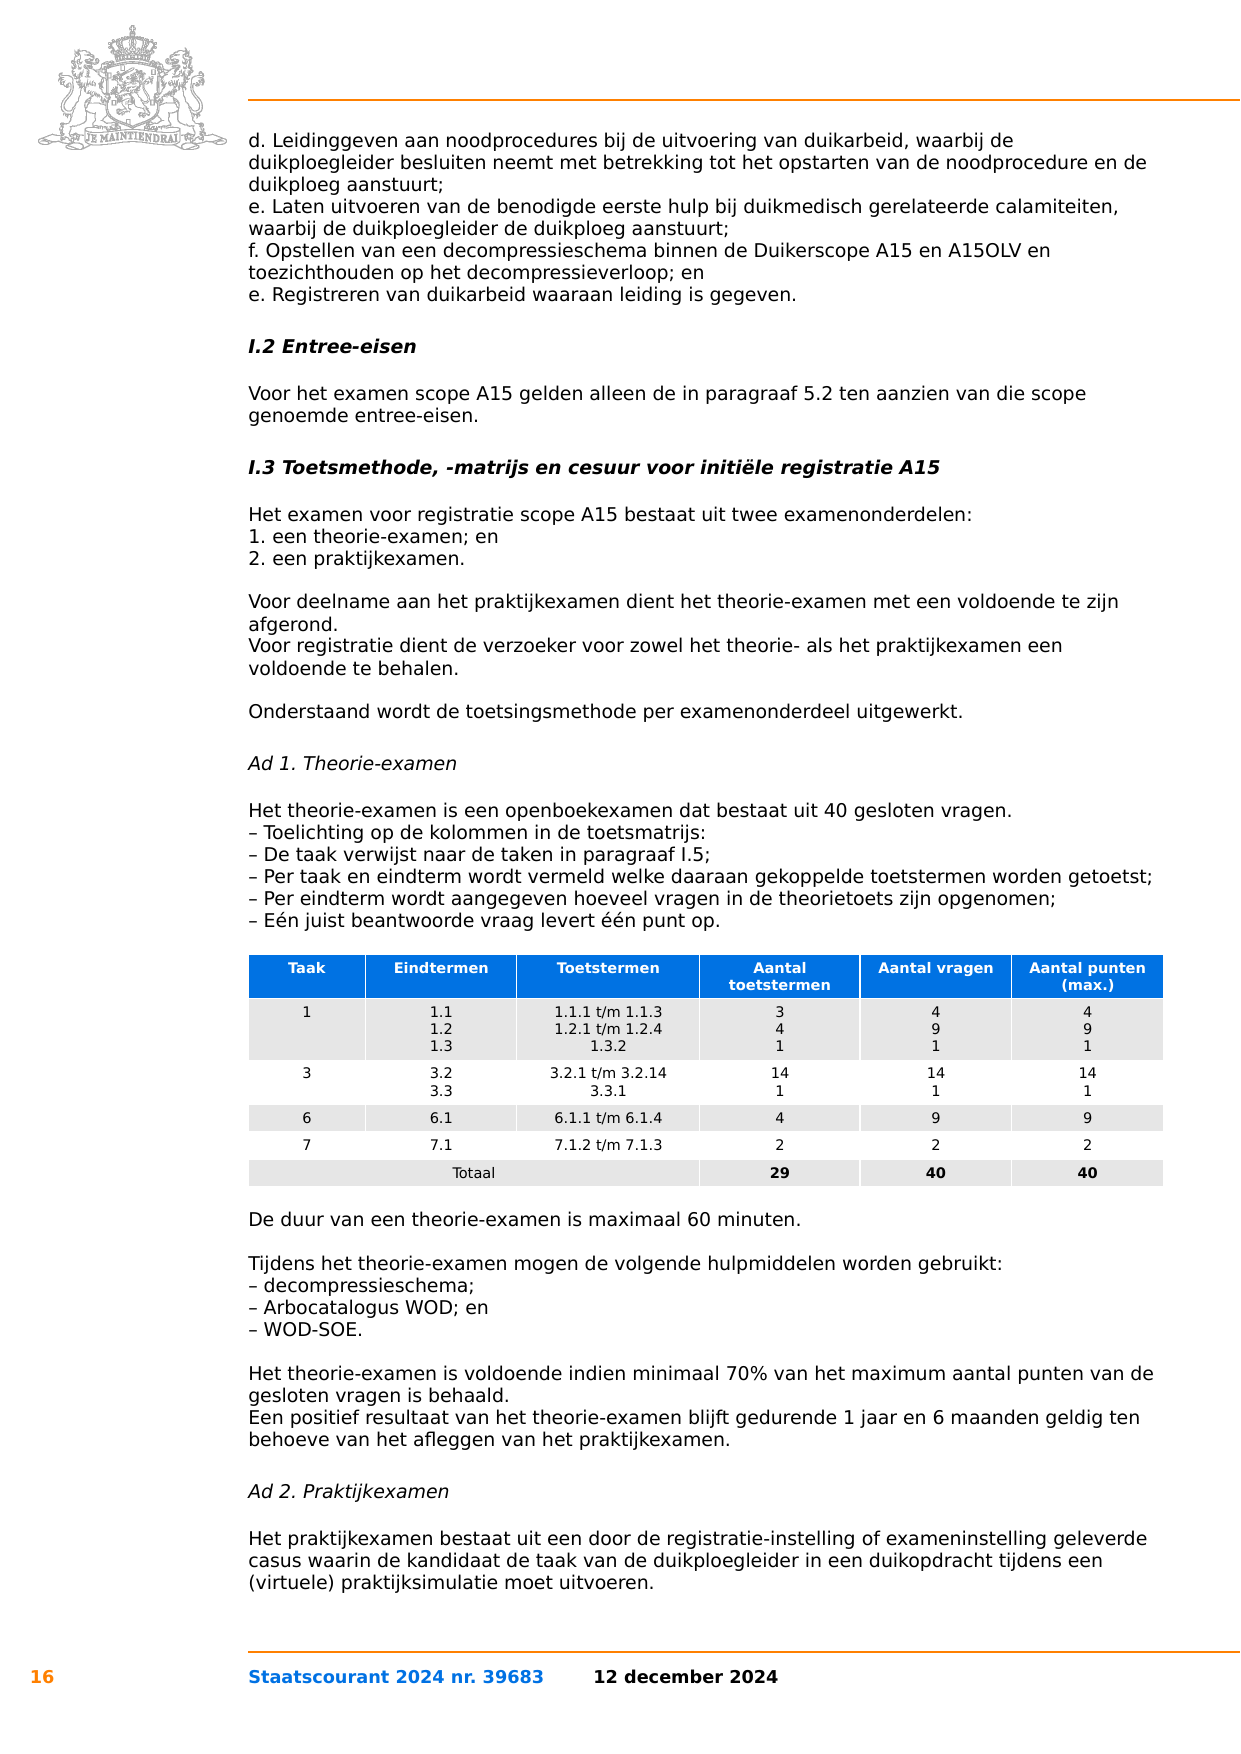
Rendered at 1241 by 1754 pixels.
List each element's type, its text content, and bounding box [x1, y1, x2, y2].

table_cell 1 [249, 999, 365, 1060]
table_cell 14 1 [861, 1061, 1011, 1104]
picture [38, 25, 227, 150]
subtitle I.3 Toetsmethode, -matrijs en cesuur voor initiële registratie A15 [248, 457, 1163, 479]
text – De taak verwijst naar de taken in paragraaf I.5; [248, 844, 1163, 866]
subtitle Ad 1. Theorie-examen [248, 753, 1163, 775]
table_cell 3 [249, 1061, 365, 1104]
text De duur van een theorie-examen is maximaal 60 minuten. [248, 1209, 1163, 1231]
table_cell 4 [700, 1105, 859, 1131]
table_header Toetstermen [517, 955, 699, 998]
table_cell 40 [861, 1160, 1011, 1186]
table_cell 7.1 [366, 1133, 516, 1159]
table_cell 9 [1012, 1105, 1163, 1131]
text Het theorie-examen is voldoende indien minimaal 70% van het maximum aantal punten van de gesloten vragen is behaald. [248, 1363, 1163, 1407]
text e. Registreren van duikarbeid waaraan leiding is gegeven. [248, 284, 1163, 306]
text Het praktijkexamen bestaat uit een door de registratie-instelling of exameninstelling geleverde casus waarin de kandidaat de taak van de duikploegleider in een duikopdracht tijdens een (virtuele) praktijksimulatie moet uitvoeren. [248, 1528, 1163, 1594]
text – WOD-SOE. [248, 1319, 1163, 1341]
table_cell 4 9 1 [861, 999, 1011, 1060]
text – Arbocatalogus WOD; en [248, 1297, 1163, 1319]
table_cell 40 [1012, 1160, 1163, 1186]
text Het examen voor registratie scope A15 bestaat uit twee examenonderdelen: [248, 504, 1163, 526]
table_header Aantal vragen [861, 955, 1011, 998]
table_cell 6.1.1 t/m 6.1.4 [517, 1105, 699, 1131]
text Voor registratie dient de verzoeker voor zowel het theorie- als het praktijkexamen een voldoende te behalen. [248, 635, 1163, 679]
text e. Laten uitvoeren van de benodigde eerste hulp bij duikmedisch gerelateerde calamiteiten, waarbij de duikploegleider de duikploeg aanstuurt; [248, 196, 1163, 240]
text Voor het examen scope A15 gelden alleen de in paragraaf 5.2 ten aanzien van die scope genoemde entree-eisen. [248, 383, 1163, 427]
text Voor deelname aan het praktijkexamen dient het theorie-examen met een voldoende te zijn afgerond. [248, 591, 1163, 635]
table_cell 6 [249, 1105, 365, 1131]
table_header Eindtermen [366, 955, 516, 998]
table_header Aantal punten (max.) [1012, 955, 1163, 998]
text – Per eindterm wordt aangegeven hoeveel vragen in de theorietoets zijn opgenomen; [248, 888, 1163, 910]
subtitle I.2 Entree-eisen [248, 336, 1163, 358]
text Tijdens het theorie-examen mogen de volgende hulpmiddelen worden gebruikt: [248, 1253, 1163, 1275]
text – Eén juist beantwoorde vraag levert één punt op. [248, 910, 1163, 932]
text f. Opstellen van een decompressieschema binnen de Duikerscope A15 en A15OLV en toezichthouden op het decompressieverloop; en [248, 240, 1163, 284]
text 1. een theorie-examen; en [248, 526, 1163, 548]
table_cell 2 [700, 1133, 859, 1159]
table_cell Totaal [249, 1160, 699, 1186]
table_cell 3.2 3.3 [366, 1061, 516, 1104]
table_cell 3.2.1 t/m 3.2.14 3.3.1 [517, 1061, 699, 1104]
table_cell 7.1.2 t/m 7.1.3 [517, 1133, 699, 1159]
table_cell 1.1 1.2 1.3 [366, 999, 516, 1060]
table_header Aantal toetstermen [700, 955, 859, 998]
table_cell 9 [861, 1105, 1011, 1131]
table_cell 14 1 [1012, 1061, 1163, 1104]
text 2. een praktijkexamen. [248, 548, 1163, 569]
subtitle Ad 2. Praktijkexamen [248, 1481, 1163, 1503]
table_cell 7 [249, 1133, 365, 1159]
table_cell 1.1.1 t/m 1.1.3 1.2.1 t/m 1.2.4 1.3.2 [517, 999, 699, 1060]
text – decompressieschema; [248, 1275, 1163, 1297]
table_cell 29 [700, 1160, 859, 1186]
text – Per taak en eindterm wordt vermeld welke daaraan gekoppelde toetstermen worden getoetst; [248, 866, 1163, 888]
table_cell 2 [1012, 1133, 1163, 1159]
table_cell 3 4 1 [700, 999, 859, 1060]
text – Toelichting op de kolommen in de toetsmatrijs: [248, 822, 1163, 844]
table_header Taak [249, 955, 365, 998]
text Onderstaand wordt de toetsingsmethode per examenonderdeel uitgewerkt. [248, 701, 1163, 723]
text d. Leidinggeven aan noodprocedures bij de uitvoering van duikarbeid, waarbij de duikploegleider besluiten neemt met betrekking tot het opstarten van de noodprocedure en de duikploeg aanstuurt; [248, 130, 1163, 196]
table_cell 4 9 1 [1012, 999, 1163, 1060]
table_cell 2 [861, 1133, 1011, 1159]
text Het theorie-examen is een openboekexamen dat bestaat uit 40 gesloten vragen. [248, 800, 1163, 822]
table_cell 14 1 [700, 1061, 859, 1104]
text Een positief resultaat van het theorie-examen blijft gedurende 1 jaar en 6 maanden geldig ten behoeve van het afleggen van het praktijkexamen. [248, 1407, 1163, 1451]
table_cell 6.1 [366, 1105, 516, 1131]
